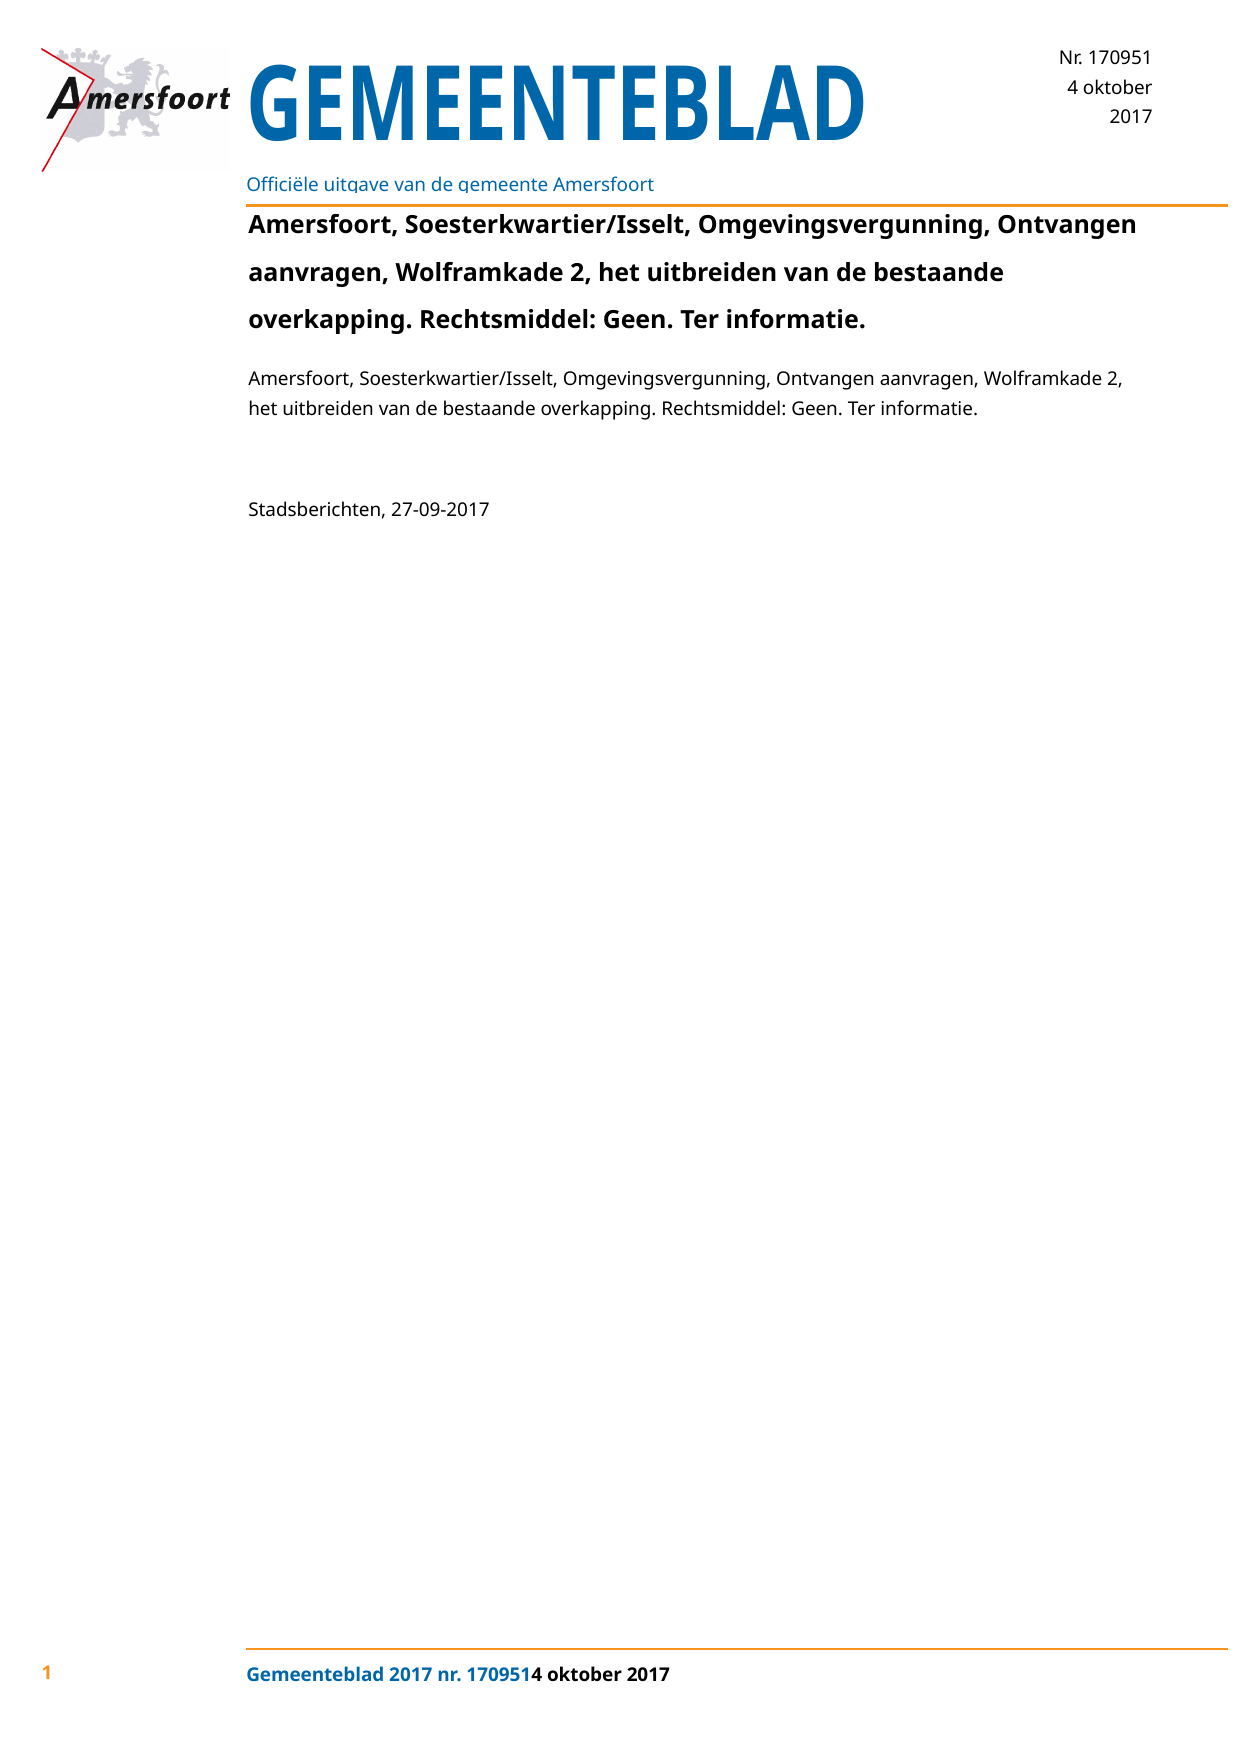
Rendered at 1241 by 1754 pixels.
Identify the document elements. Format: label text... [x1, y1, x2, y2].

text Amersfoort, Soesterkwartier/Isselt, Omgevingsvergunning, Ontvangen aanvragen, Wolframkade 2, het uitbreiden van de bestaande overkapping. Rechtsmiddel: Geen. Ter informatie. [248, 366, 1152, 421]
text Amersfoort, Soesterkwartier/Isselt, Omgevingsvergunning, Ontvangen aanvragen, Wolframkade 2, het uitbreiden van de bestaande overkapping. Rechtsmiddel: Geen. Ter informatie. [248, 207, 1152, 336]
text Stadsberichten, 27-09-2017 [248, 496, 1152, 522]
picture [41, 47, 231, 172]
